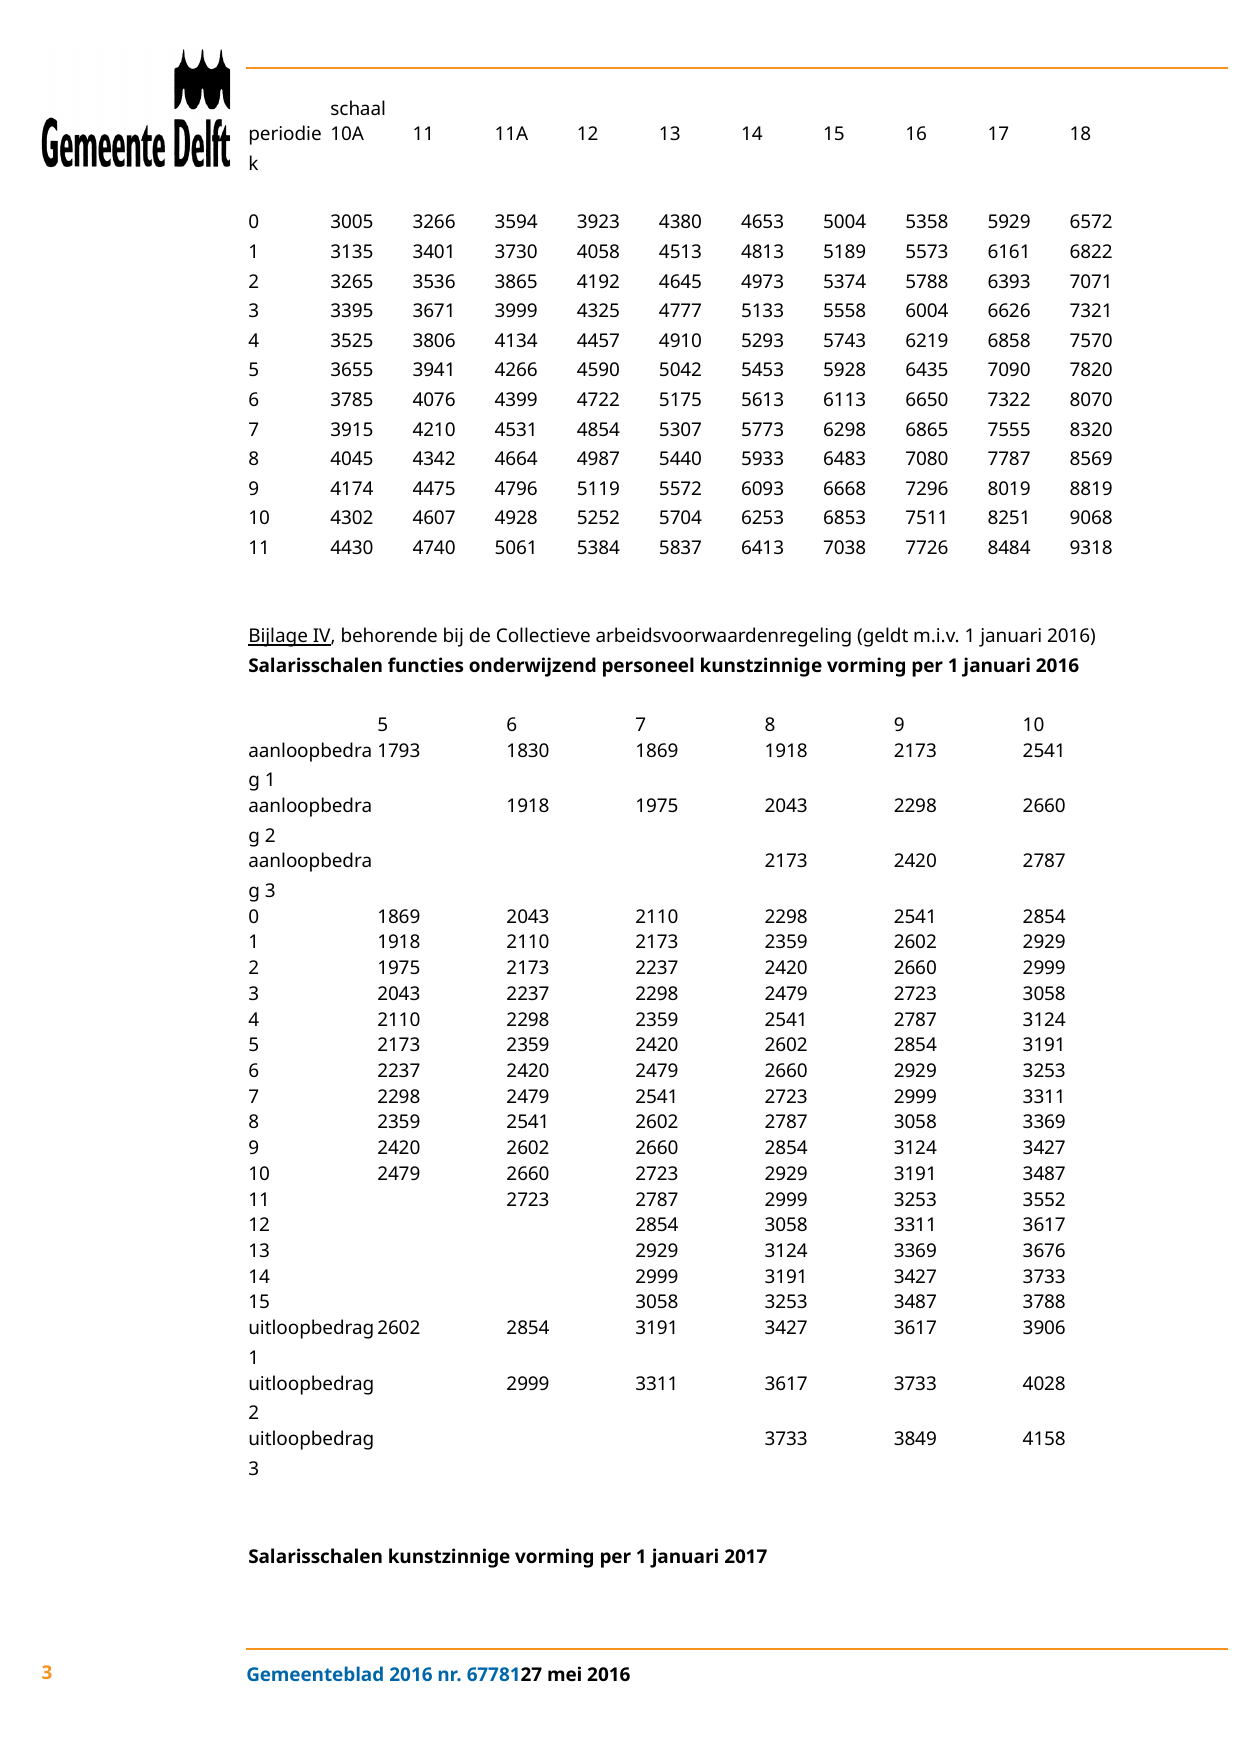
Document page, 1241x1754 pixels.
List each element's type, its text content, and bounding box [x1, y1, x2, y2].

table_cell 3253 [894, 1186, 1022, 1212]
table_cell 7 [248, 1083, 377, 1109]
table_cell 1918 [764, 737, 893, 792]
table_header 3266 3401 3536 3671 3806 3941 4076 4210 4342 4475 4607 4740 [412, 209, 494, 560]
table_cell 2999 [506, 1370, 635, 1425]
table_cell [506, 1289, 635, 1314]
table_header 3923 4058 4192 4325 4457 4590 4722 4854 4987 5119 5252 5384 [577, 209, 659, 560]
table_cell 2110 [506, 929, 635, 954]
text Bijlage IV, behorende bij de Collectieve arbeidsvoorwaardenregeling (geldt m.i.v. 1 januari 2016) [248, 622, 1152, 648]
table_cell 2298 [635, 980, 764, 1006]
table_cell 1918 [506, 792, 635, 847]
table_header 3005 3135 3265 3395 3525 3655 3785 3915 4045 4174 4302 4430 [330, 209, 412, 560]
table_cell 2479 [764, 980, 893, 1006]
table_cell 3058 [764, 1212, 893, 1237]
table_cell [377, 1263, 506, 1289]
table_cell 1975 [377, 954, 506, 980]
table_cell 2854 [894, 1031, 1022, 1057]
table_cell 1869 [635, 737, 764, 792]
table_header schaal [330, 95, 412, 121]
table_cell 14 [741, 121, 823, 176]
table_cell 4028 [1023, 1370, 1152, 1425]
table_cell 3191 [764, 1263, 893, 1289]
table_cell 4158 [1023, 1425, 1152, 1480]
table_cell 3676 [1023, 1237, 1152, 1263]
table_cell 2237 [506, 980, 635, 1006]
table_header [1069, 95, 1152, 121]
table_cell 8 [248, 1109, 377, 1134]
table_header [577, 95, 659, 121]
table_cell 3311 [894, 1212, 1022, 1237]
table_cell 3552 [1023, 1186, 1152, 1212]
table_cell 2173 [764, 848, 893, 903]
table_cell 2999 [1023, 954, 1152, 980]
table_cell 3058 [894, 1109, 1022, 1134]
table_cell 2602 [635, 1109, 764, 1134]
table_header 3594 3730 3865 3999 4134 4266 4399 4531 4664 4796 4928 5061 [494, 209, 577, 560]
table_cell 2541 [635, 1083, 764, 1109]
table_cell 2298 [377, 1083, 506, 1109]
table_cell 1 [248, 929, 377, 954]
table_cell 1869 [377, 903, 506, 928]
table_cell 3 [248, 980, 377, 1006]
table_header [248, 95, 330, 121]
table_cell 3124 [894, 1134, 1022, 1160]
table_header 5929 6161 6393 6626 6858 7090 7322 7555 7787 8019 8251 8484 [987, 209, 1069, 560]
table_header [248, 711, 377, 737]
table_cell 2173 [635, 929, 764, 954]
table_header 9 [894, 711, 1022, 737]
table_cell 2660 [894, 954, 1022, 980]
table_cell [377, 1289, 506, 1314]
table_cell 3849 [894, 1425, 1022, 1480]
table_cell 2479 [635, 1057, 764, 1083]
table_cell 2929 [635, 1237, 764, 1263]
table_cell 2660 [506, 1160, 635, 1186]
table_cell 18 [1069, 121, 1152, 176]
table_cell 2541 [894, 903, 1022, 928]
table_header 6 [506, 711, 635, 737]
table_cell 11 [248, 1186, 377, 1212]
table_header [741, 95, 823, 121]
table_cell [377, 1237, 506, 1263]
table_cell 2359 [764, 929, 893, 954]
picture [41, 47, 231, 172]
table_header 5004 5189 5374 5558 5743 5928 6113 6298 6483 6668 6853 7038 [823, 209, 905, 560]
table_cell [506, 1263, 635, 1289]
table_header [412, 95, 494, 121]
table_cell 3733 [894, 1370, 1022, 1425]
table_cell 2359 [377, 1109, 506, 1134]
table_cell 3733 [1023, 1263, 1152, 1289]
table_cell 2359 [506, 1031, 635, 1057]
table_cell 2660 [1023, 792, 1152, 847]
table_cell 12 [577, 121, 659, 176]
table_header 4380 4513 4645 4777 4910 5042 5175 5307 5440 5572 5704 5837 [659, 209, 741, 560]
table_header [987, 95, 1069, 121]
table_cell 2237 [635, 954, 764, 980]
table_cell 2043 [764, 792, 893, 847]
table_cell [377, 1186, 506, 1212]
table_cell 3124 [1023, 1006, 1152, 1031]
table_cell 2602 [377, 1315, 506, 1370]
table_cell 9 [248, 1134, 377, 1160]
table_cell 2298 [506, 1006, 635, 1031]
table_cell 2723 [894, 980, 1022, 1006]
table_cell 2929 [894, 1057, 1022, 1083]
table_cell 2173 [506, 954, 635, 980]
table_cell 2541 [1023, 737, 1152, 792]
table_cell 2999 [764, 1186, 893, 1212]
table_cell [377, 792, 506, 847]
table_cell 2541 [764, 1006, 893, 1031]
table_cell 5 [248, 1031, 377, 1057]
table_header [905, 95, 987, 121]
table_header 5 [377, 711, 506, 737]
table_cell 3487 [894, 1289, 1022, 1314]
table_cell 2602 [506, 1134, 635, 1160]
table_header 8 [764, 711, 893, 737]
table_cell 2173 [377, 1031, 506, 1057]
table_cell 2541 [506, 1109, 635, 1134]
table_cell aanloopbedrag 2 [248, 792, 377, 847]
table_header 10 [1023, 711, 1152, 737]
table_cell 4 [248, 1006, 377, 1031]
table_cell 3427 [764, 1315, 893, 1370]
table_header [494, 95, 577, 121]
table_cell 0 [248, 903, 377, 928]
table_cell uitloopbedrag 2 [248, 1370, 377, 1425]
table_cell 2787 [764, 1109, 893, 1134]
table_cell uitloopbedrag 3 [248, 1425, 377, 1480]
table_cell 3617 [764, 1370, 893, 1425]
table_cell 2787 [894, 1006, 1022, 1031]
table_cell 3058 [635, 1289, 764, 1314]
table_cell [377, 1212, 506, 1237]
table_cell 13 [248, 1237, 377, 1263]
table_cell 2660 [764, 1057, 893, 1083]
table_cell 17 [987, 121, 1069, 176]
table_cell [635, 848, 764, 903]
table_cell [377, 1370, 506, 1425]
table_cell aanloopbedrag 3 [248, 848, 377, 903]
table_cell 2173 [894, 737, 1022, 792]
table_cell 14 [248, 1263, 377, 1289]
table_cell 3124 [764, 1237, 893, 1263]
table_header 6572 6822 7071 7321 7570 7820 8070 8320 8569 8819 9068 9318 [1069, 209, 1152, 560]
table_cell 2479 [377, 1160, 506, 1186]
table_cell [377, 848, 506, 903]
table_cell 2999 [635, 1263, 764, 1289]
table_cell 16 [905, 121, 987, 176]
table_cell 2999 [894, 1083, 1022, 1109]
table_cell 2787 [635, 1186, 764, 1212]
table_cell 2854 [635, 1212, 764, 1237]
table_cell 2479 [506, 1083, 635, 1109]
table_cell periodiek [248, 121, 330, 176]
table_cell 11 [412, 121, 494, 176]
table_cell [506, 1237, 635, 1263]
table_cell 1975 [635, 792, 764, 847]
table_cell 1918 [377, 929, 506, 954]
table_cell 11A [494, 121, 577, 176]
table_cell 2 [248, 954, 377, 980]
table_cell 3311 [1023, 1083, 1152, 1109]
table_cell 13 [659, 121, 741, 176]
table_cell 2420 [894, 848, 1022, 903]
table_header [659, 95, 741, 121]
table_cell 2110 [377, 1006, 506, 1031]
table_header 5358 5573 5788 6004 6219 6435 6650 6865 7080 7296 7511 7726 [905, 209, 987, 560]
table_cell 2420 [635, 1031, 764, 1057]
table_cell 3311 [635, 1370, 764, 1425]
table_cell 2043 [377, 980, 506, 1006]
table_cell 2043 [506, 903, 635, 928]
table_cell 2420 [506, 1057, 635, 1083]
table_cell aanloopbedrag 1 [248, 737, 377, 792]
table_cell 10A [330, 121, 412, 176]
table_cell 2660 [635, 1134, 764, 1160]
table_cell 3733 [764, 1425, 893, 1480]
text Salarisschalen functies onderwijzend personeel kunstzinnige vorming per 1 januari 2016 [248, 652, 1152, 678]
table_header 4653 4813 4973 5133 5293 5453 5613 5773 5933 6093 6253 6413 [741, 209, 823, 560]
table_cell 3427 [894, 1263, 1022, 1289]
table_cell [377, 1425, 506, 1480]
table_cell 6 [248, 1057, 377, 1083]
table_cell 2298 [764, 903, 893, 928]
table_cell 2237 [377, 1057, 506, 1083]
table_cell 3788 [1023, 1289, 1152, 1314]
table_cell 2854 [1023, 903, 1152, 928]
table_cell 2723 [506, 1186, 635, 1212]
table_cell 10 [248, 1160, 377, 1186]
table_cell 2787 [1023, 848, 1152, 903]
table_cell 2420 [764, 954, 893, 980]
table_cell 15 [823, 121, 905, 176]
table_cell 2602 [894, 929, 1022, 954]
table_header 7 [635, 711, 764, 737]
table_cell 3191 [894, 1160, 1022, 1186]
table_cell 1830 [506, 737, 635, 792]
table_cell 2854 [764, 1134, 893, 1160]
table_cell 3253 [1023, 1057, 1152, 1083]
table_cell 2854 [506, 1315, 635, 1370]
table_cell 3427 [1023, 1134, 1152, 1160]
table_cell 1793 [377, 737, 506, 792]
table_cell 3191 [635, 1315, 764, 1370]
table_cell 3253 [764, 1289, 893, 1314]
table_cell 2929 [764, 1160, 893, 1186]
table_cell 2929 [1023, 929, 1152, 954]
table_cell 3191 [1023, 1031, 1152, 1057]
table_cell 3617 [1023, 1212, 1152, 1237]
table_header 0 1 2 3 4 5 6 7 8 9 10 11 [248, 209, 330, 560]
table_cell 3369 [894, 1237, 1022, 1263]
table_cell 3369 [1023, 1109, 1152, 1134]
text Salarisschalen kunstzinnige vorming per 1 januari 2017 [248, 1543, 1152, 1568]
table_cell 2602 [764, 1031, 893, 1057]
table_cell uitloopbedrag 1 [248, 1315, 377, 1370]
table_cell [635, 1425, 764, 1480]
table_cell 3617 [894, 1315, 1022, 1370]
table_cell 15 [248, 1289, 377, 1314]
table_cell 2110 [635, 903, 764, 928]
table_cell 3906 [1023, 1315, 1152, 1370]
table_cell 2723 [764, 1083, 893, 1109]
table_cell 12 [248, 1212, 377, 1237]
table_cell 2420 [377, 1134, 506, 1160]
table_cell 3487 [1023, 1160, 1152, 1186]
table_cell 2298 [894, 792, 1022, 847]
table_cell [506, 848, 635, 903]
table_cell [506, 1212, 635, 1237]
table_cell [506, 1425, 635, 1480]
table_cell 3058 [1023, 980, 1152, 1006]
table_header [823, 95, 905, 121]
table_cell 2359 [635, 1006, 764, 1031]
table_cell 2723 [635, 1160, 764, 1186]
